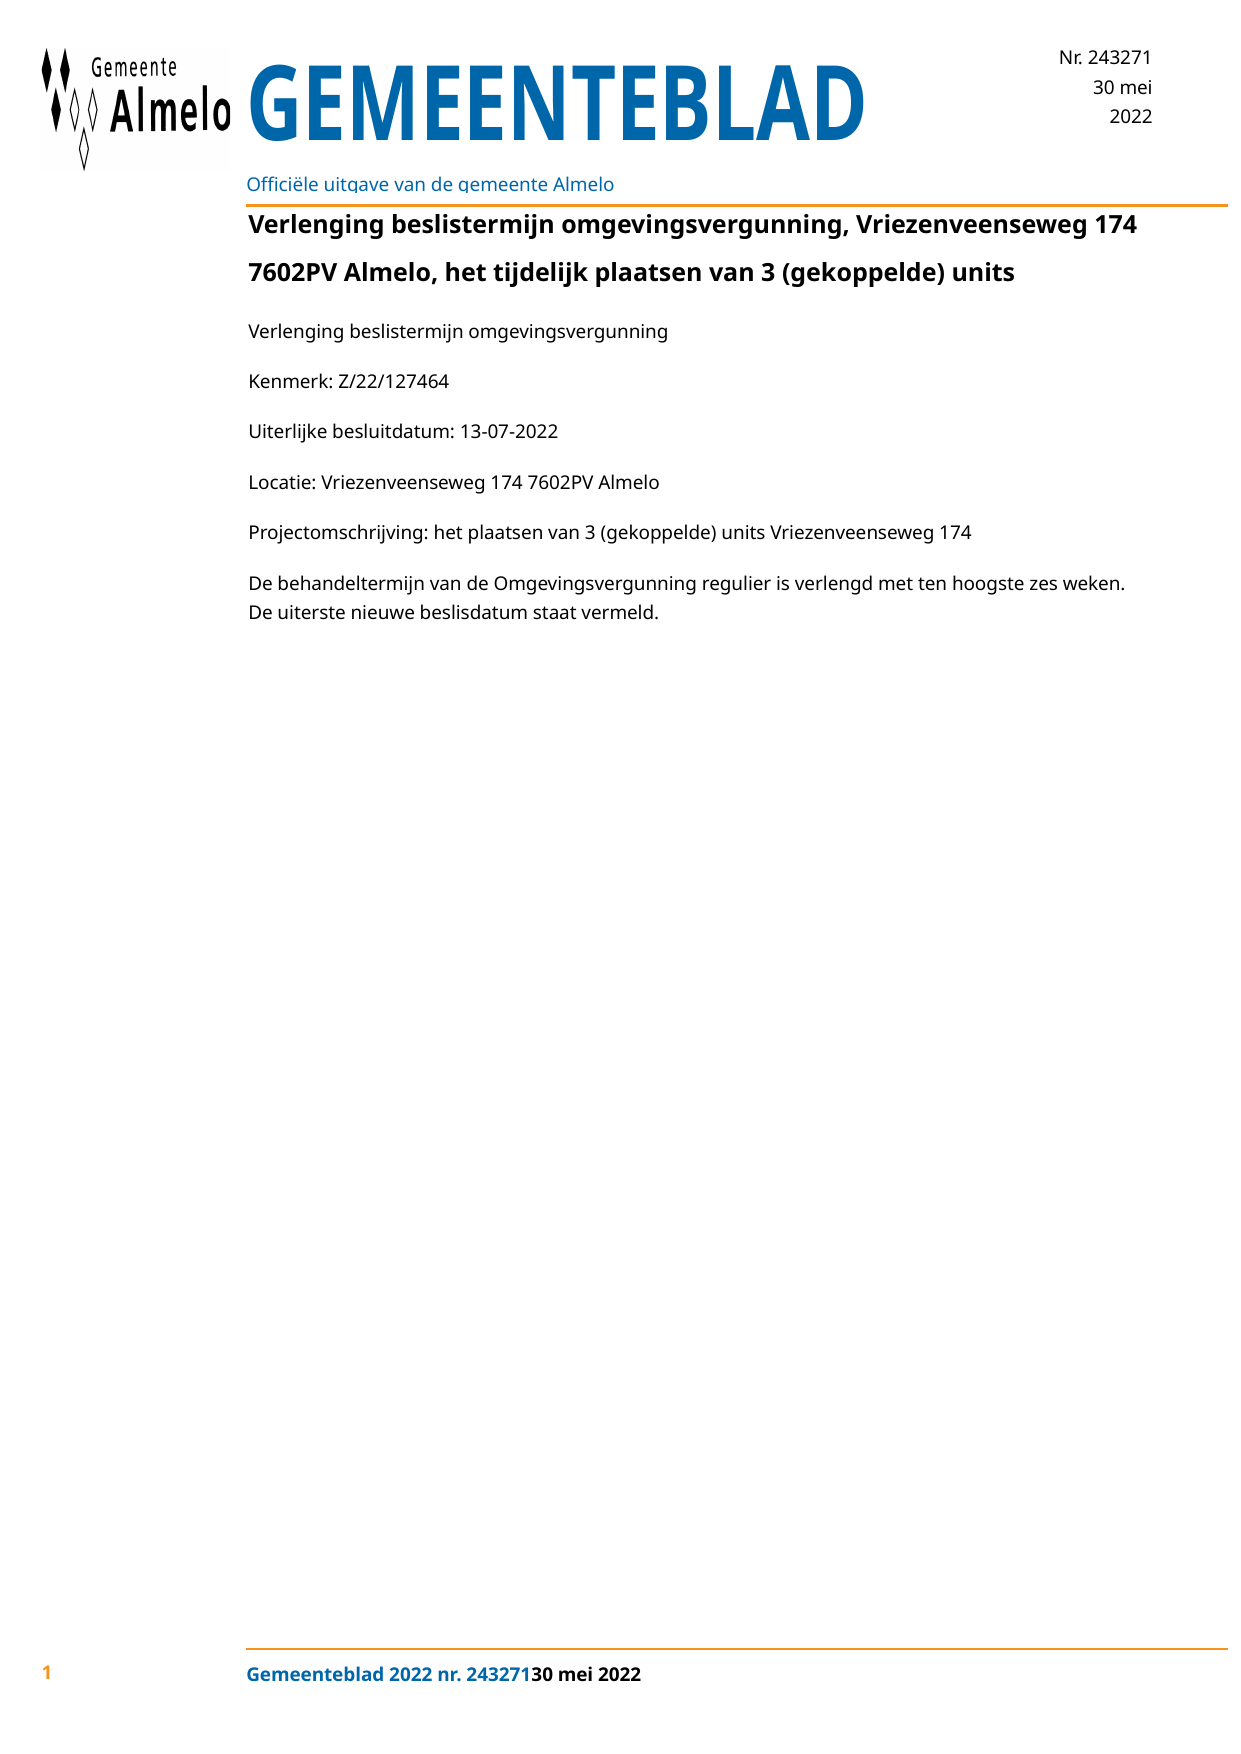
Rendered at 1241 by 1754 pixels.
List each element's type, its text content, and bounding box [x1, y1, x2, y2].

picture [41, 47, 231, 172]
text Kenmerk: Z/22/127464 [248, 368, 1152, 394]
text De behandeltermijn van de Omgevingsvergunning regulier is verlengd met ten hoogste zes weken. De uiterste nieuwe beslisdatum staat vermeld. [248, 570, 1152, 625]
text Uiterlijke besluitdatum: 13-07-2022 [248, 419, 1152, 444]
text Verlenging beslistermijn omgevingsvergunning, Vriezenveenseweg 174 7602PV Almelo, het tijdelijk plaatsen van 3 (gekoppelde) units [248, 207, 1152, 288]
text Verlenging beslistermijn omgevingsvergunning [248, 318, 1152, 344]
text Projectomschrijving: het plaatsen van 3 (gekoppelde) units Vriezenveenseweg 174 [248, 519, 1152, 545]
text Locatie: Vriezenveenseweg 174 7602PV Almelo [248, 469, 1152, 495]
